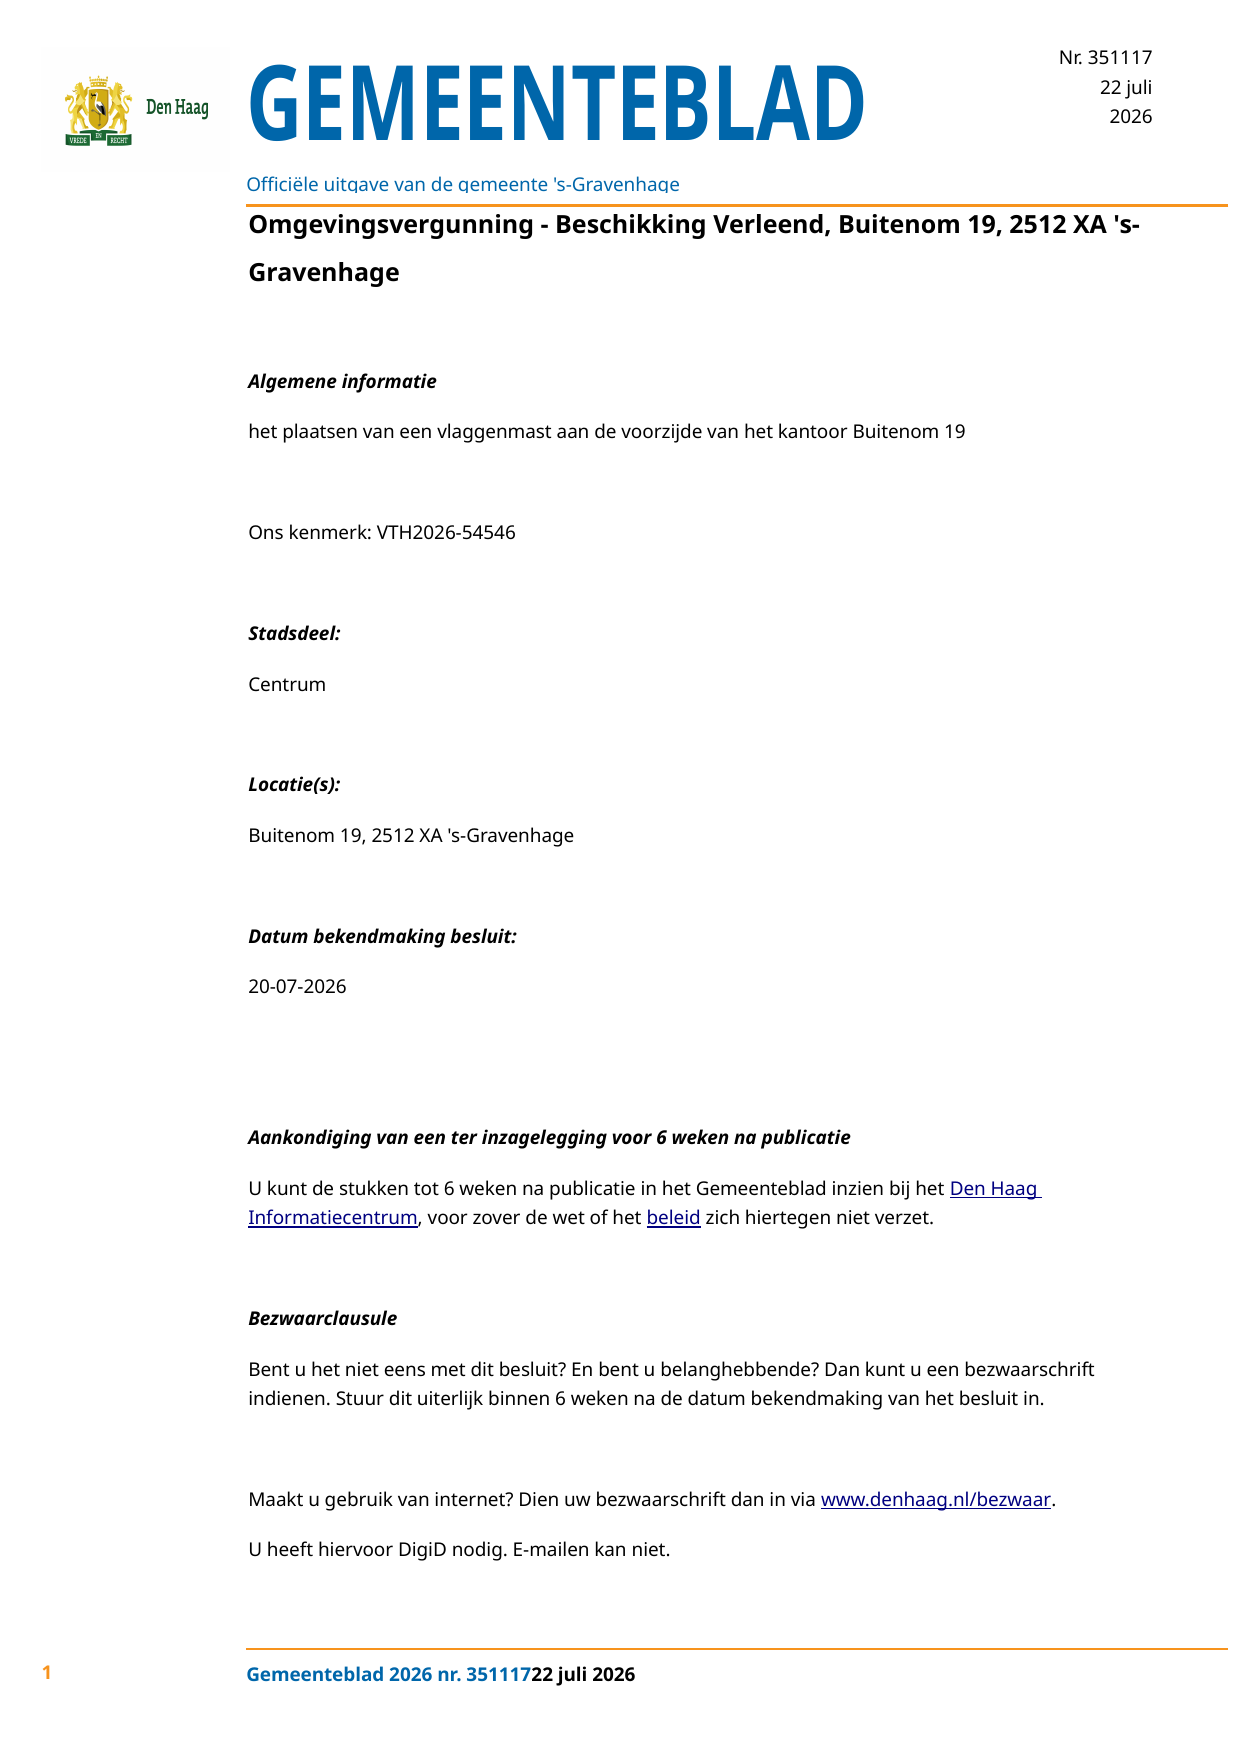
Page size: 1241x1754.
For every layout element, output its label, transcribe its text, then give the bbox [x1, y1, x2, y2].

text U heeft hiervoor DigiD nodig. E-mailen kan niet. [248, 1537, 1152, 1562]
text Centrum [248, 671, 1152, 697]
text Stadsdeel: [248, 620, 1152, 646]
text U kunt de stukken tot 6 weken na publicatie in het Gemeenteblad inzien bij het Den Haag Informatiecentrum, voor zover de wet of het beleid zich hiertegen niet verzet. [248, 1175, 1152, 1230]
text Bezwaarclausule [248, 1305, 1152, 1331]
text Datum bekendmaking besluit: [248, 923, 1152, 949]
text Bent u het niet eens met dit besluit? En bent u belanghebbende? Dan kunt u een bezwaarschrift indienen. Stuur dit uiterlijk binnen 6 weken na de datum bekendmaking van het besluit in. [248, 1356, 1152, 1411]
text Buitenom 19, 2512 XA 's-Gravenhage [248, 822, 1152, 848]
text Aankondiging van een ter inzagelegging voor 6 weken na publicatie [248, 1124, 1152, 1150]
picture [41, 47, 231, 172]
text Ons kenmerk: VTH2026-54546 [248, 519, 1152, 545]
text Algemene informatie [248, 368, 1152, 394]
text het plaatsen van een vlaggenmast aan de voorzijde van het kantoor Buitenom 19 [248, 419, 1152, 444]
text Locatie(s): [248, 772, 1152, 797]
text Omgevingsvergunning - Beschikking Verleend, Buitenom 19, 2512 XA 's-Gravenhage [248, 207, 1152, 288]
text Maakt u gebruik van internet? Dien uw bezwaarschrift dan in via www.denhaag.nl/bezwaar. [248, 1486, 1152, 1512]
text 20-07-2026 [248, 973, 1152, 999]
